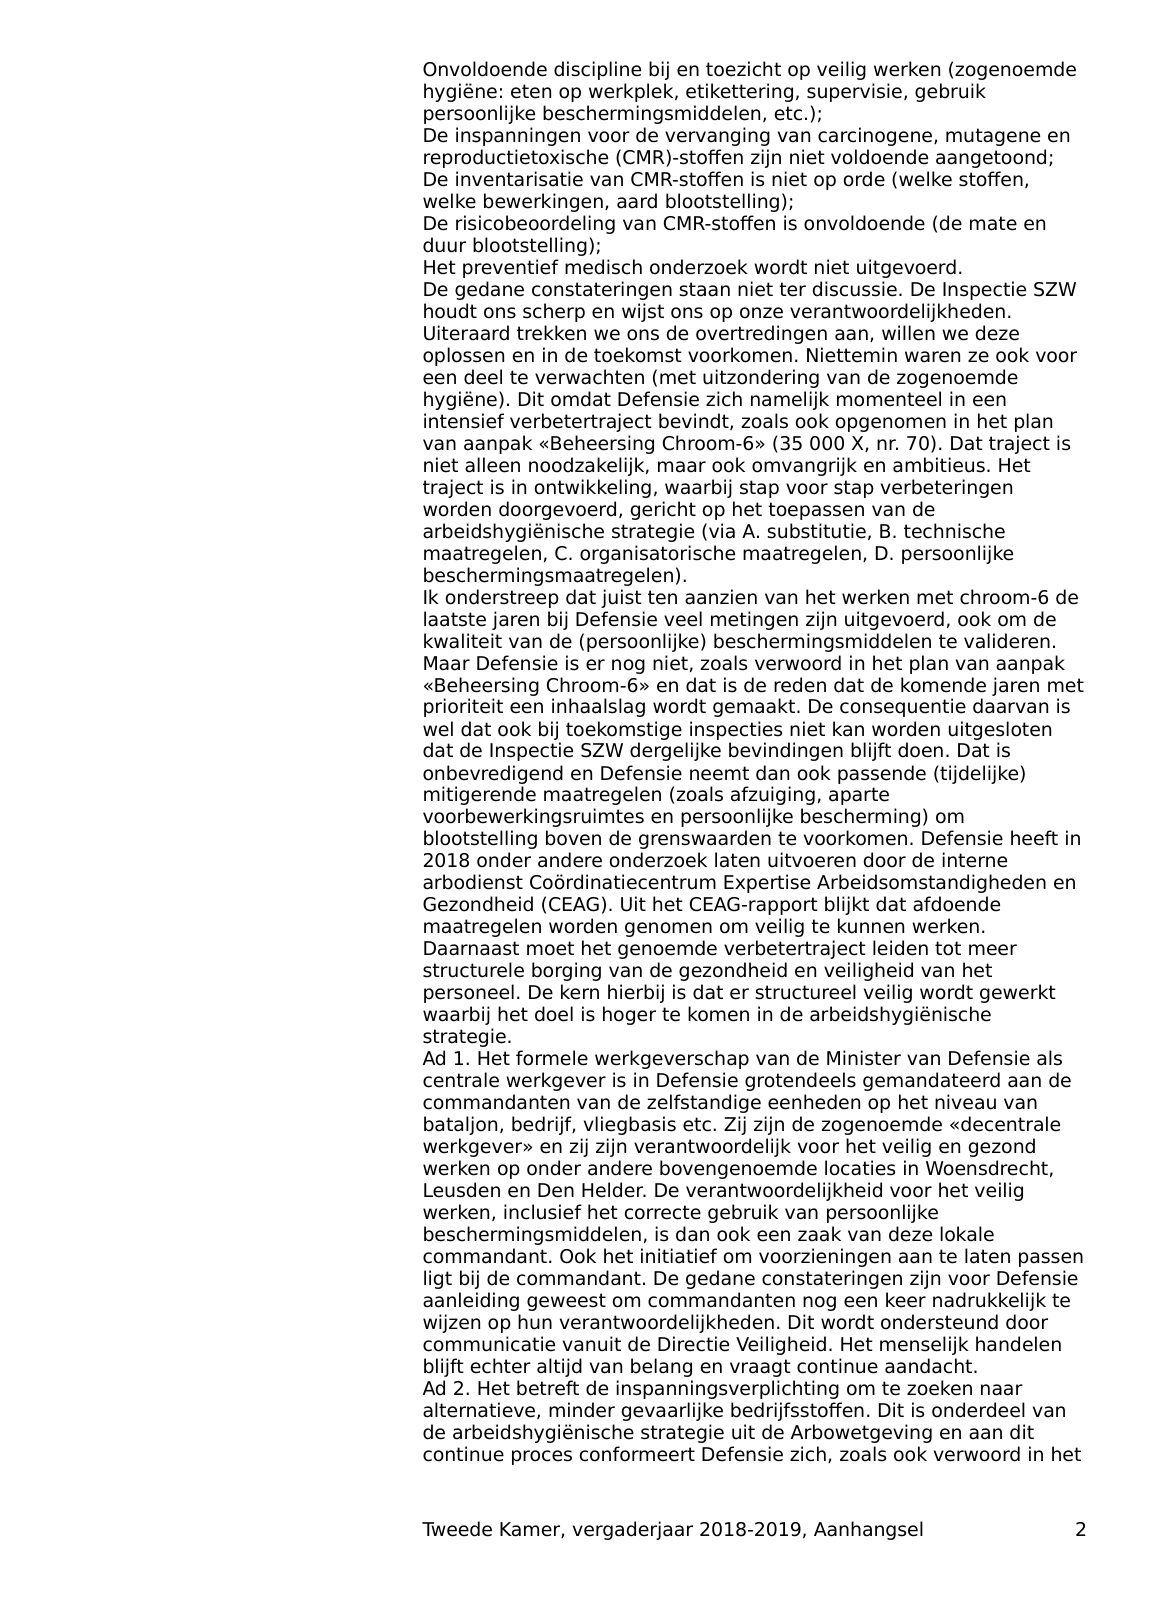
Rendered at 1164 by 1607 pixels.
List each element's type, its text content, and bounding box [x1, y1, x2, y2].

text Ik onderstreep dat juist ten aanzien van het werken met chroom-6 de laatste jaren bij Defensie veel metingen zijn uitgevoerd, ook om de kwaliteit van de (persoonlijke) beschermingsmiddelen te valideren. Maar Defensie is er nog niet, zoals verwoord in het plan van aanpak «Beheersing Chroom-6» en dat is de reden dat de komende jaren met prioriteit een inhaalslag wordt gemaakt. De consequentie daarvan is wel dat ook bij toekomstige inspecties niet kan worden uitgesloten dat de Inspectie SZW dergelijke bevindingen blijft doen. Dat is onbevredigend en Defensie neemt dan ook passende (tijdelijke) mitigerende maatregelen (zoals afzuiging, aparte voorbewerkingsruimtes en persoonlijke bescherming) om blootstelling boven de grenswaarden te voorkomen. Defensie heeft in 2018 onder andere onderzoek laten uitvoeren door de interne arbodienst Coördinatiecentrum Expertise Arbeidsomstandigheden en Gezondheid (CEAG). Uit het CEAG-rapport blijkt dat afdoende maatregelen worden genomen om veilig te kunnen werken. Daarnaast moet het genoemde verbetertraject leiden tot meer structurele borging van de gezondheid en veiligheid van het personeel. De kern hierbij is dat er structureel veilig wordt gewerkt waarbij het doel is hoger te komen in de arbeidshygiënische strategie. [422, 587, 1087, 1048]
text De inspanningen voor de vervanging van carcinogene, mutagene en reproductietoxische (CMR)-stoffen zijn niet voldoende aangetoond; [422, 125, 1087, 169]
text Ad 1. Het formele werkgeverschap van de Minister van Defensie als centrale werkgever is in Defensie grotendeels gemandateerd aan de commandanten van de zelfstandige eenheden op het niveau van bataljon, bedrijf, vliegbasis etc. Zij zijn de zogenoemde «decentrale werkgever» en zij zijn verantwoordelijk voor het veilig en gezond werken op onder andere bovengenoemde locaties in Woensdrecht, Leusden en Den Helder. De verantwoordelijkheid voor het veilig werken, inclusief het correcte gebruik van persoonlijke beschermingsmiddelen, is dan ook een zaak van deze lokale commandant. Ook het initiatief om voorzieningen aan te laten passen ligt bij de commandant. De gedane constateringen zijn voor Defensie aanleiding geweest om commandanten nog een keer nadrukkelijk te wijzen op hun verantwoordelijkheden. Dit wordt ondersteund door communicatie vanuit de Directie Veiligheid. Het menselijk handelen blijft echter altijd van belang en vraagt continue aandacht. [422, 1048, 1087, 1378]
text Ad 2. Het betreft de inspanningsverplichting om te zoeken naar alternatieve, minder gevaarlijke bedrijfsstoffen. Dit is onderdeel van de arbeidshygiënische strategie uit de Arbowetgeving en aan dit continue proces conformeert Defensie zich, zoals ook verwoord in het [422, 1378, 1087, 1466]
text De risicobeoordeling van CMR-stoffen is onvoldoende (de mate en duur blootstelling); [422, 213, 1087, 257]
text Onvoldoende discipline bij en toezicht op veilig werken (zogenoemde hygiëne: eten op werkplek, etikettering, supervisie, gebruik persoonlijke beschermingsmiddelen, etc.); [422, 59, 1087, 125]
text Het preventief medisch onderzoek wordt niet uitgevoerd. [422, 257, 1087, 279]
text De gedane constateringen staan niet ter discussie. De Inspectie SZW houdt ons scherp en wijst ons op onze verantwoordelijkheden. Uiteraard trekken we ons de overtredingen aan, willen we deze oplossen en in de toekomst voorkomen. Niettemin waren ze ook voor een deel te verwachten (met uitzondering van de zogenoemde hygiëne). Dit omdat Defensie zich namelijk momenteel in een intensief verbetertraject bevindt, zoals ook opgenomen in het plan van aanpak «Beheersing Chroom-6» (35 000 X, nr. 70). Dat traject is niet alleen noodzakelijk, maar ook omvangrijk en ambitieus. Het traject is in ontwikkeling, waarbij stap voor stap verbeteringen worden doorgevoerd, gericht op het toepassen van de arbeidshygiënische strategie (via A. substitutie, B. technische maatregelen, C. organisatorische maatregelen, D. persoonlijke beschermingsmaatregelen). [422, 279, 1087, 587]
text De inventarisatie van CMR-stoffen is niet op orde (welke stoffen, welke bewerkingen, aard blootstelling); [422, 169, 1087, 213]
